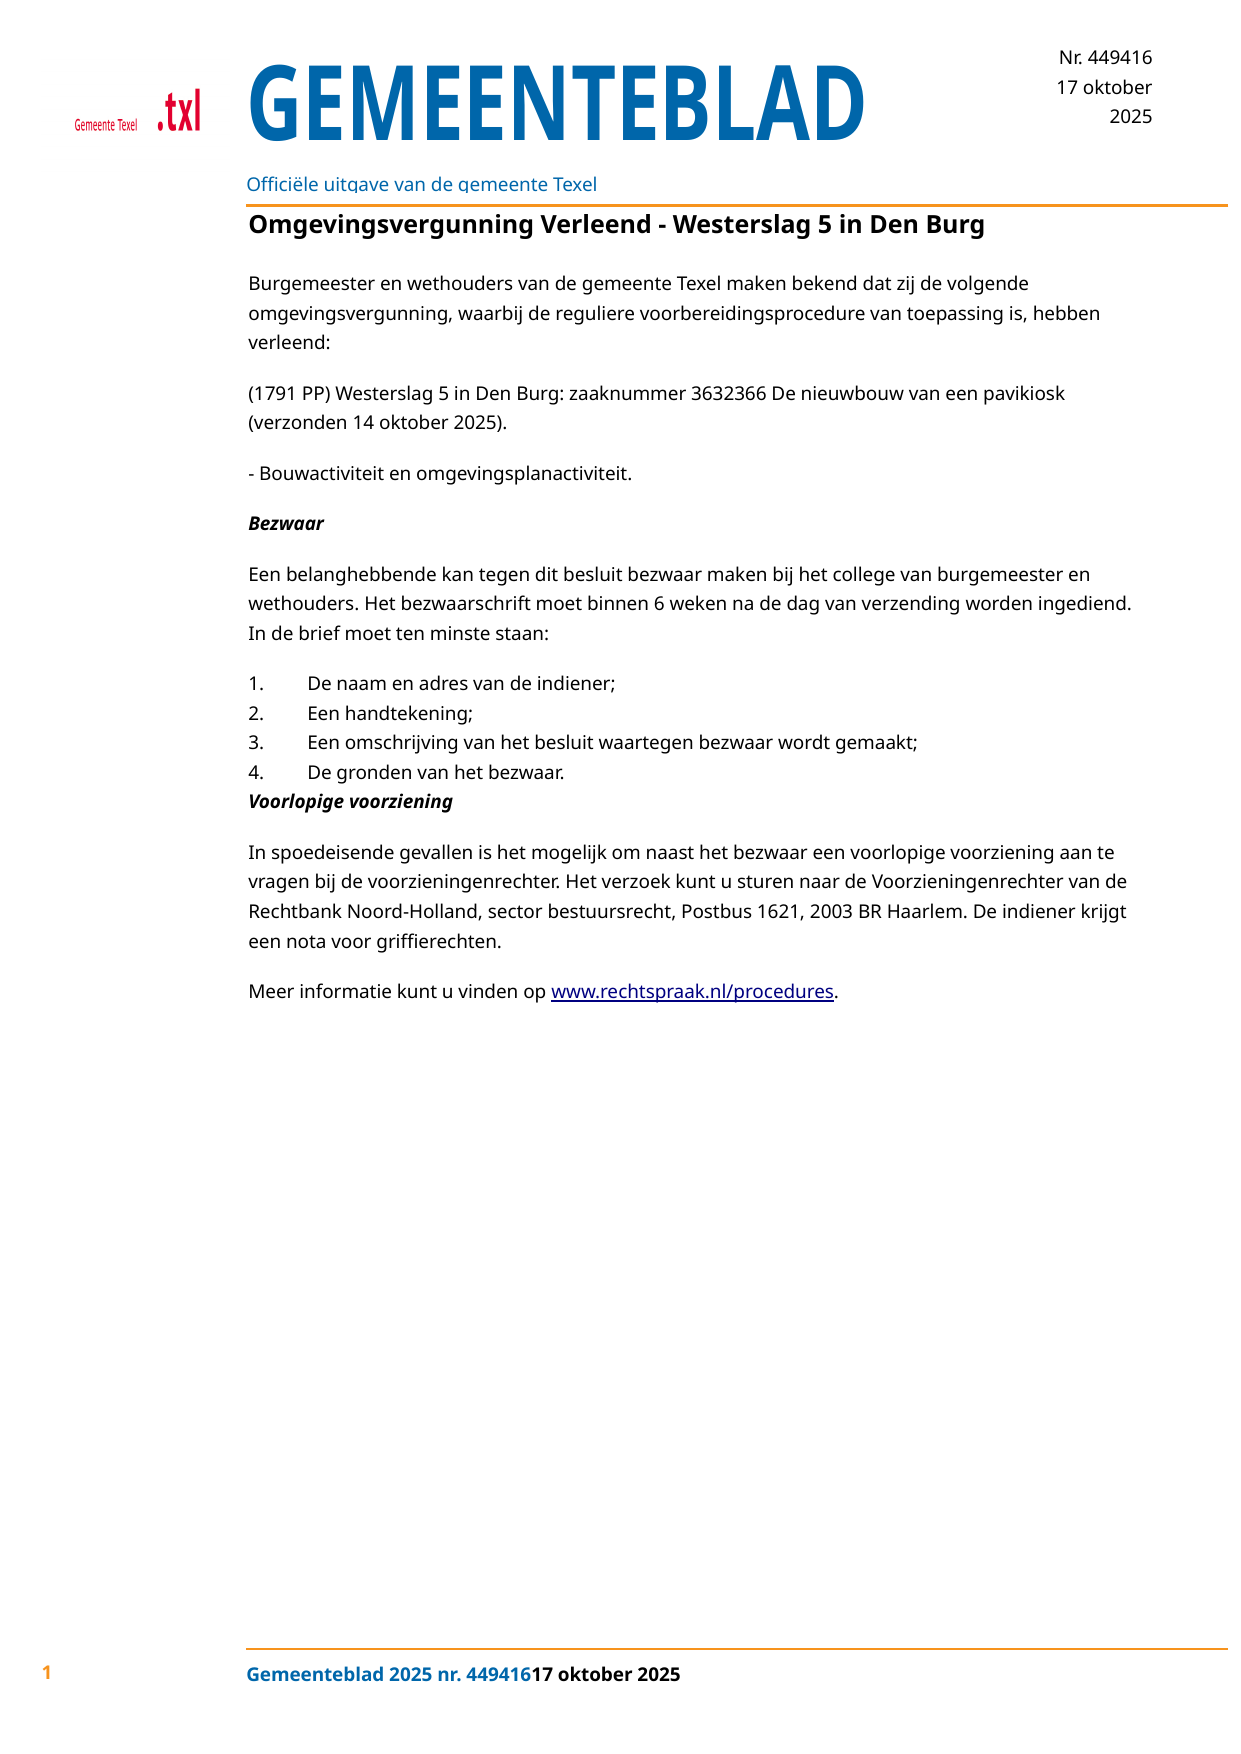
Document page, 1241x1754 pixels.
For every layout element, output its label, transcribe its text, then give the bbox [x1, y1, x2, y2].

text - Bouwactiviteit en omgevingsplanactiviteit. [248, 460, 1152, 486]
list Een handtekening; [248, 700, 1152, 726]
list De naam en adres van de indiener; [248, 670, 1152, 696]
text In spoedeisende gevallen is het mogelijk om naast het bezwaar een voorlopige voorziening aan te vragen bij de voorzieningenrechter. Het verzoek kunt u sturen naar de Voorzieningenrechter van de Rechtbank Noord-Holland, sector bestuursrecht, Postbus 1621, 2003 BR Haarlem. De indiener krijgt een nota voor griffierechten. [248, 839, 1152, 953]
text Bezwaar [248, 510, 1152, 536]
text Burgemeester en wethouders van de gemeente Texel maken bekend dat zij de volgende omgevingsvergunning, waarbij de reguliere voorbereidingsprocedure van toepassing is, hebben verleend: [248, 270, 1152, 355]
text Voorlopige voorziening [248, 789, 1152, 814]
list Een omschrijving van het besluit waartegen bezwaar wordt gemaakt; [248, 729, 1152, 755]
text Een belanghebbende kan tegen dit besluit bezwaar maken bij het college van burgemeester en wethouders. Het bezwaarschrift moet binnen 6 weken na de dag van verzending worden ingediend. In de brief moet ten minste staan: [248, 561, 1152, 646]
text Omgevingsvergunning Verleend - Westerslag 5 in Den Burg [248, 207, 1152, 241]
text Meer informatie kunt u vinden op www.rechtspraak.nl/procedures. [248, 978, 1152, 1004]
picture [41, 47, 231, 172]
text (1791 PP) Westerslag 5 in Den Burg: zaaknummer 3632366 De nieuwbouw van een pavikiosk (verzonden 14 oktober 2025). [248, 380, 1152, 435]
list De gronden van het bezwaar. [248, 759, 1152, 785]
